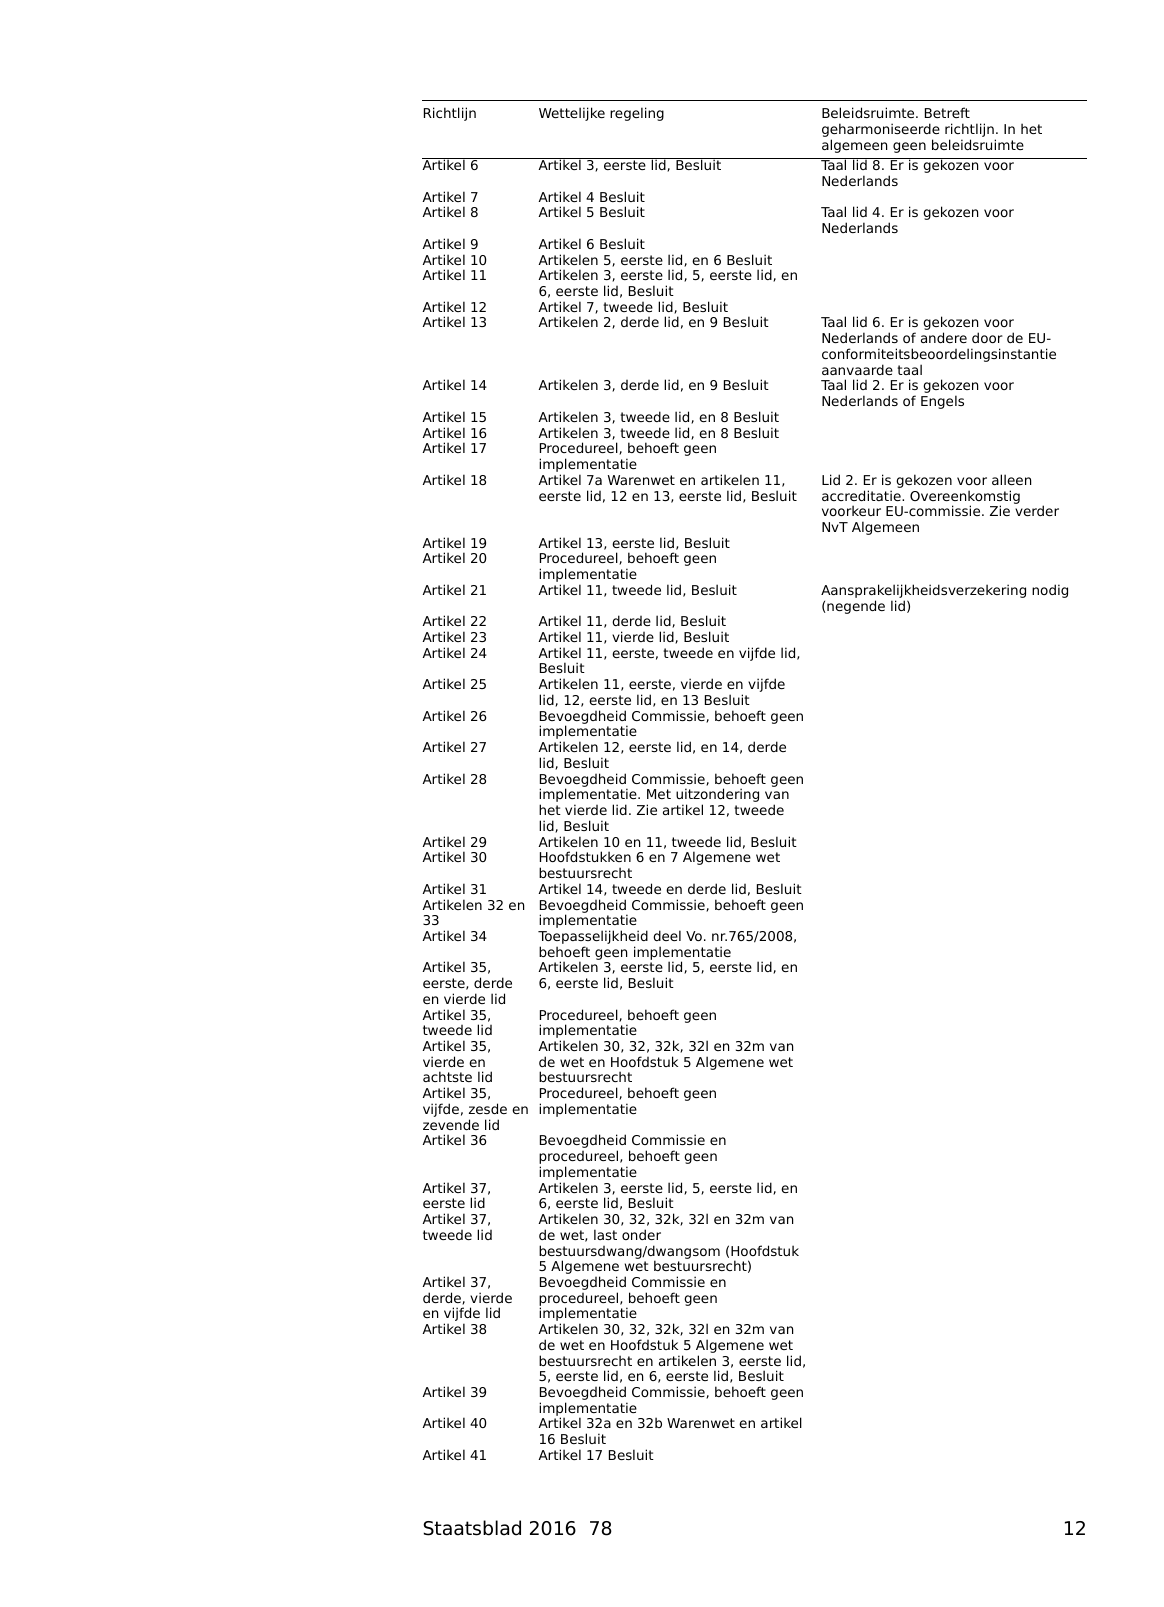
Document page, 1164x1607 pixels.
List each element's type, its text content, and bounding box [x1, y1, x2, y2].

table_cell Artikel 3, eerste lid, Besluit [533, 159, 815, 189]
table_cell Artikel 35, tweede lid [422, 1008, 532, 1039]
table_cell Bevoegdheid Commissie, behoeft geen implementatie [533, 897, 815, 929]
table_cell [815, 882, 1087, 897]
table_cell Lid 2. Er is gekozen voor alleen accreditatie. Overeenkomstig voorkeur EU-commissie. Zie verder NvT Algemeen [815, 473, 1087, 536]
table_cell [815, 709, 1087, 740]
table_cell Procedureel, behoeft geen implementatie [533, 1086, 815, 1133]
table_cell [815, 646, 1087, 677]
table_cell Bevoegdheid Commissie en procedureel, behoeft geen implementatie [533, 1133, 815, 1180]
table_cell [815, 268, 1087, 299]
table_cell Artikel 35, eerste, derde en vierde lid [422, 960, 532, 1007]
table_cell Artikel 29 [422, 834, 532, 850]
table_cell [815, 441, 1087, 473]
table_cell Artikel 17 Besluit [533, 1448, 815, 1463]
table_cell Artikel 6 Besluit [533, 237, 815, 252]
table_cell Artikel 23 [422, 630, 532, 646]
table_cell Artikel 13 [422, 315, 532, 378]
table_cell Artikel 37, derde, vierde en vijfde lid [422, 1275, 532, 1322]
table_cell [815, 614, 1087, 630]
table_cell Artikel 11, vierde lid, Besluit [533, 630, 815, 646]
table_cell Artikelen 3, eerste lid, 5, eerste lid, en 6, eerste lid, Besluit [533, 960, 815, 1007]
table_cell Artikelen 30, 32, 32k, 32l en 32m van de wet en Hoofdstuk 5 Algemene wet bestuursrecht en artikelen 3, eerste lid, 5, eerste lid, en 6, eerste lid, Besluit [533, 1322, 815, 1385]
table_cell Artikel 39 [422, 1385, 532, 1416]
table_cell Artikelen 30, 32, 32k, 32l en 32m van de wet en Hoofdstuk 5 Algemene wet bestuursrecht [533, 1039, 815, 1086]
table_cell Artikel 35, vijfde, zesde en zevende lid [422, 1086, 532, 1133]
table_cell Artikel 21 [422, 583, 532, 614]
table_cell Artikelen 3, eerste lid, 5, eerste lid, en 6, eerste lid, Besluit [533, 1180, 815, 1212]
table_cell [815, 1086, 1087, 1133]
table_cell Artikel 11, tweede lid, Besluit [533, 583, 815, 614]
table_cell [815, 410, 1087, 425]
table_cell Artikel 35, vierde en achtste lid [422, 1039, 532, 1086]
table_cell Bevoegdheid Commissie, behoeft geen implementatie [533, 1385, 815, 1416]
table_cell [815, 771, 1087, 834]
table_cell Artikel 28 [422, 771, 532, 834]
table_cell Artikelen 32 en 33 [422, 897, 532, 929]
table_cell Artikelen 3, tweede lid, en 8 Besluit [533, 425, 815, 441]
table_cell [815, 253, 1087, 268]
table_cell Procedureel, behoeft geen implementatie [533, 551, 815, 583]
table_cell [815, 677, 1087, 708]
table_cell Artikel 16 [422, 425, 532, 441]
table_cell Artikelen 5, eerste lid, en 6 Besluit [533, 253, 815, 268]
table_cell [815, 630, 1087, 646]
table_cell Artikel 10 [422, 253, 532, 268]
table_cell Artikel 38 [422, 1322, 532, 1385]
table_cell Artikel 6 [422, 159, 532, 189]
table_cell Artikelen 3, tweede lid, en 8 Besluit [533, 410, 815, 425]
table_cell [815, 237, 1087, 252]
table_cell Taal lid 2. Er is gekozen voor Nederlands of Engels [815, 378, 1087, 410]
table_cell [815, 1385, 1087, 1416]
table_cell Artikelen 2, derde lid, en 9 Besluit [533, 315, 815, 378]
table_cell Artikel 14, tweede en derde lid, Besluit [533, 882, 815, 897]
table_cell [815, 1212, 1087, 1275]
table_cell Procedureel, behoeft geen implementatie [533, 441, 815, 473]
table_cell Artikel 4 Besluit [533, 190, 815, 205]
table_header Richtlijn [422, 101, 532, 158]
table_cell [815, 740, 1087, 771]
table_cell [815, 425, 1087, 441]
table_cell Aansprakelijkheidsverzekering nodig (negende lid) [815, 583, 1087, 614]
table_cell Artikel 5 Besluit [533, 205, 815, 237]
table_cell Hoofdstukken 6 en 7 Algemene wet bestuursrecht [533, 850, 815, 882]
table_cell Artikel 9 [422, 237, 532, 252]
table_cell Artikel 32a en 32b Warenwet en artikel 16 Besluit [533, 1416, 815, 1448]
table_cell Artikelen 12, eerste lid, en 14, derde lid, Besluit [533, 740, 815, 771]
table_cell Artikel 7a Warenwet en artikelen 11, eerste lid, 12 en 13, eerste lid, Besluit [533, 473, 815, 536]
table_cell [815, 1448, 1087, 1463]
table_cell Artikel 24 [422, 646, 532, 677]
table_cell Taal lid 8. Er is gekozen voor Nederlands [815, 159, 1087, 189]
table_cell Artikelen 11, eerste, vierde en vijfde lid, 12, eerste lid, en 13 Besluit [533, 677, 815, 708]
table_cell Artikel 15 [422, 410, 532, 425]
table_cell Artikelen 3, derde lid, en 9 Besluit [533, 378, 815, 410]
table_cell [815, 834, 1087, 850]
table_cell Artikel 7 [422, 190, 532, 205]
table_cell Artikel 18 [422, 473, 532, 536]
table_cell [815, 1180, 1087, 1212]
table_cell Artikel 11, eerste, tweede en vijfde lid, Besluit [533, 646, 815, 677]
table_cell Procedureel, behoeft geen implementatie [533, 1008, 815, 1039]
table_cell Artikel 14 [422, 378, 532, 410]
table_cell Artikel 11, derde lid, Besluit [533, 614, 815, 630]
table_cell Artikel 34 [422, 929, 532, 960]
table_cell [815, 551, 1087, 583]
table_cell [815, 536, 1087, 551]
table_cell Bevoegdheid Commissie en procedureel, behoeft geen implementatie [533, 1275, 815, 1322]
table_cell Artikel 30 [422, 850, 532, 882]
table_cell Artikel 11 [422, 268, 532, 299]
table_cell Artikelen 10 en 11, tweede lid, Besluit [533, 834, 815, 850]
table_cell [815, 1039, 1087, 1086]
table_cell Artikelen 3, eerste lid, 5, eerste lid, en 6, eerste lid, Besluit [533, 268, 815, 299]
table_cell [815, 1322, 1087, 1385]
table_cell [815, 300, 1087, 315]
table_cell Bevoegdheid Commissie, behoeft geen implementatie. Met uitzondering van het vierde lid. Zie artikel 12, tweede lid, Besluit [533, 771, 815, 834]
table_header Beleidsruimte. Betreft geharmoniseerde richtlijn. In het algemeen geen beleidsruimte [815, 101, 1087, 158]
table_cell [815, 960, 1087, 1007]
table_cell [815, 1416, 1087, 1448]
table_cell [815, 1133, 1087, 1180]
table_cell Artikel 17 [422, 441, 532, 473]
table_cell [815, 190, 1087, 205]
table_cell Taal lid 6. Er is gekozen voor Nederlands of andere door de EU-conformiteitsbeoordelingsinstantie aanvaarde taal [815, 315, 1087, 378]
table_cell Artikel 37, tweede lid [422, 1212, 532, 1275]
table_cell [815, 1275, 1087, 1322]
table_cell Toepasselijkheid deel Vo. nr.765/2008, behoeft geen implementatie [533, 929, 815, 960]
table_cell Artikel 25 [422, 677, 532, 708]
table_cell Artikel 22 [422, 614, 532, 630]
table_cell Artikel 27 [422, 740, 532, 771]
table_cell [815, 929, 1087, 960]
table_cell Artikel 13, eerste lid, Besluit [533, 536, 815, 551]
table_header Wettelijke regeling [533, 101, 815, 158]
table_cell Artikel 37, eerste lid [422, 1180, 532, 1212]
table_cell Artikel 31 [422, 882, 532, 897]
table_cell Artikelen 30, 32, 32k, 32l en 32m van de wet, last onder bestuursdwang/dwangsom (Hoofdstuk 5 Algemene wet bestuursrecht) [533, 1212, 815, 1275]
table_cell Taal lid 4. Er is gekozen voor Nederlands [815, 205, 1087, 237]
table_cell [815, 897, 1087, 929]
table_cell Artikel 41 [422, 1448, 532, 1463]
table_cell Artikel 7, tweede lid, Besluit [533, 300, 815, 315]
table_cell Artikel 20 [422, 551, 532, 583]
table_cell Artikel 40 [422, 1416, 532, 1448]
table_cell Artikel 26 [422, 709, 532, 740]
table_cell Artikel 36 [422, 1133, 532, 1180]
table_cell Artikel 12 [422, 300, 532, 315]
table_cell Artikel 8 [422, 205, 532, 237]
table_cell [815, 850, 1087, 882]
table_cell Artikel 19 [422, 536, 532, 551]
table_cell [815, 1008, 1087, 1039]
table_cell Bevoegdheid Commissie, behoeft geen implementatie [533, 709, 815, 740]
